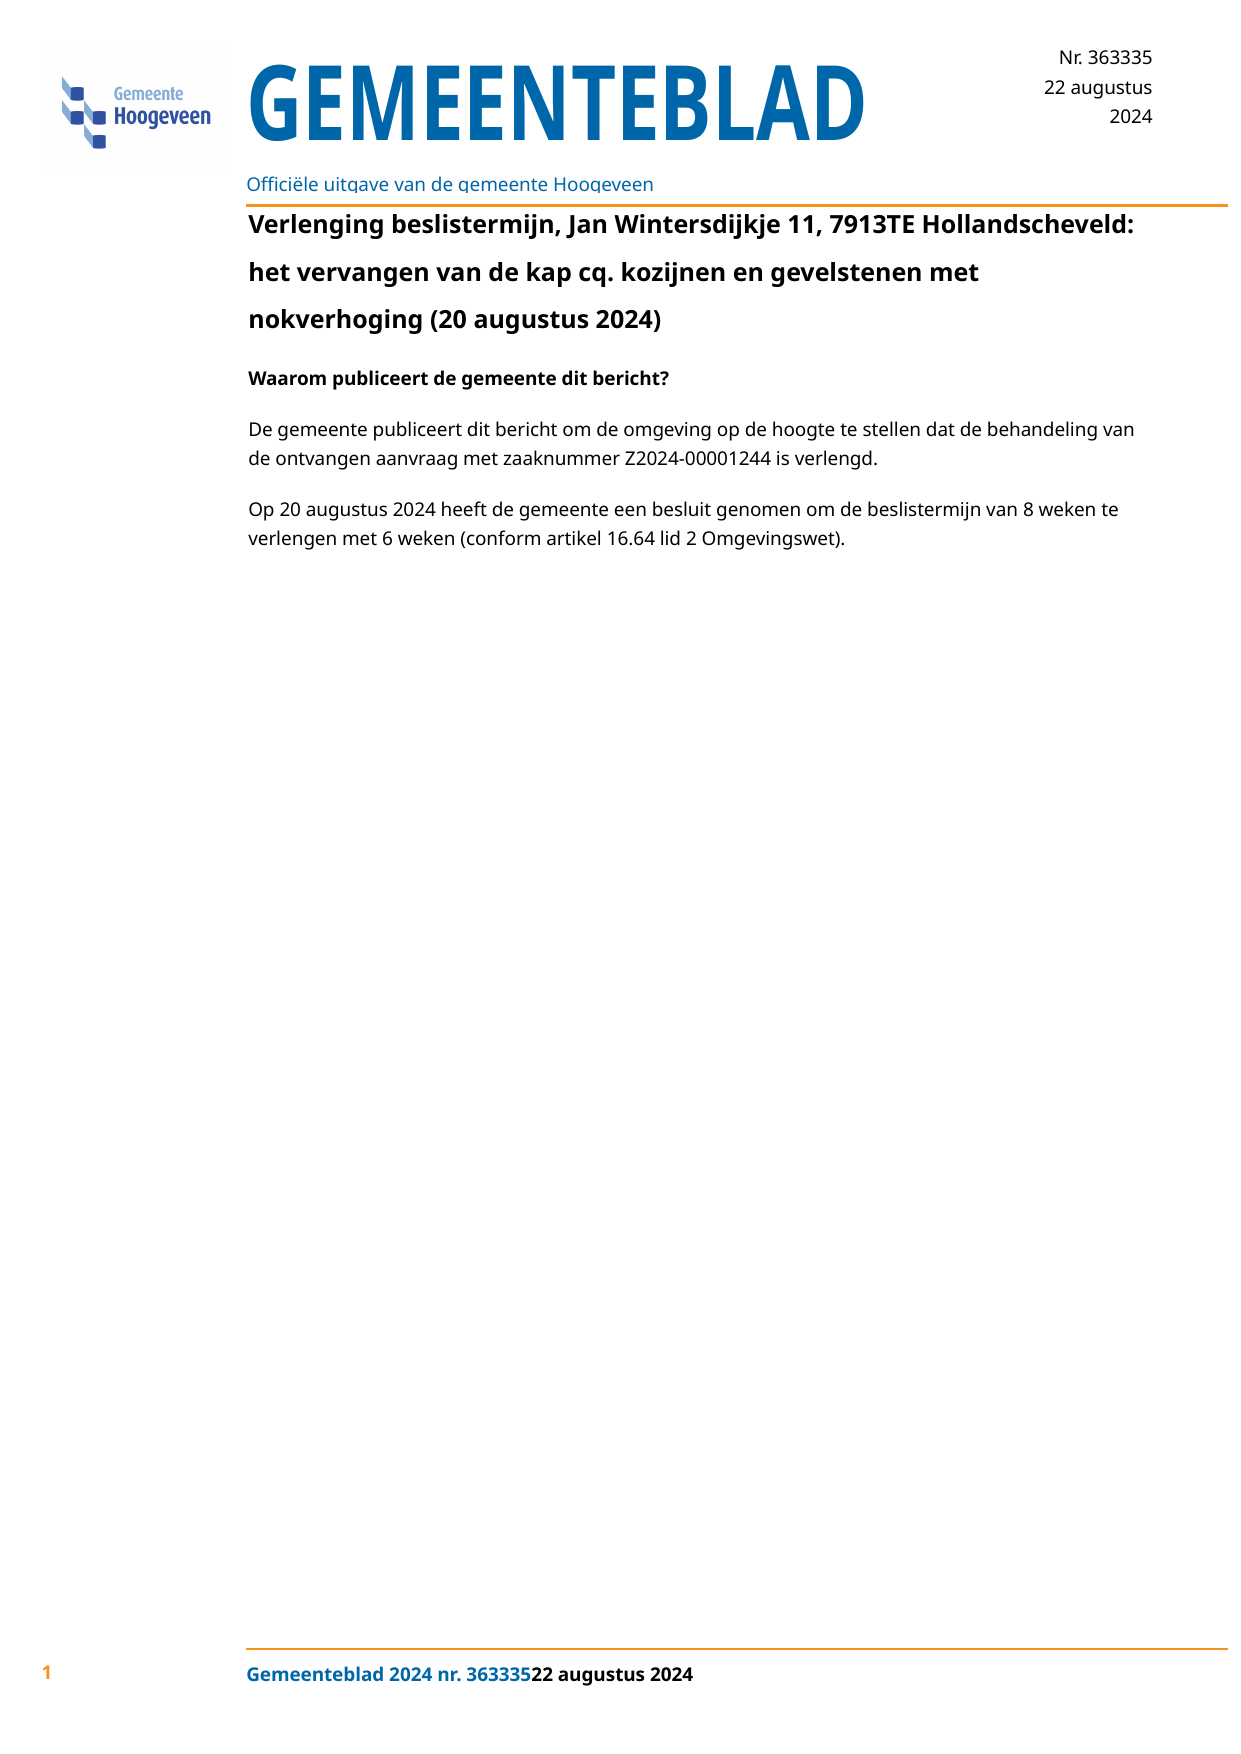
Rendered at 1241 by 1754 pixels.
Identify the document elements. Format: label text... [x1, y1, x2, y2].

text Verlenging beslistermijn, Jan Wintersdijkje 11, 7913TE Hollandscheveld: het vervangen van de kap cq. kozijnen en gevelstenen met nokverhoging (20 augustus 2024) [248, 207, 1152, 336]
text De gemeente publiceert dit bericht om de omgeving op de hoogte te stellen dat de behandeling van de ontvangen aanvraag met zaaknummer Z2024-00001244 is verlengd. [248, 416, 1152, 471]
picture [41, 47, 231, 172]
text Waarom publiceert de gemeente dit bericht? [248, 366, 1152, 391]
text Op 20 augustus 2024 heeft de gemeente een besluit genomen om de beslistermijn van 8 weken te verlengen met 6 weken (conform artikel 16.64 lid 2 Omgevingswet). [248, 496, 1152, 551]
